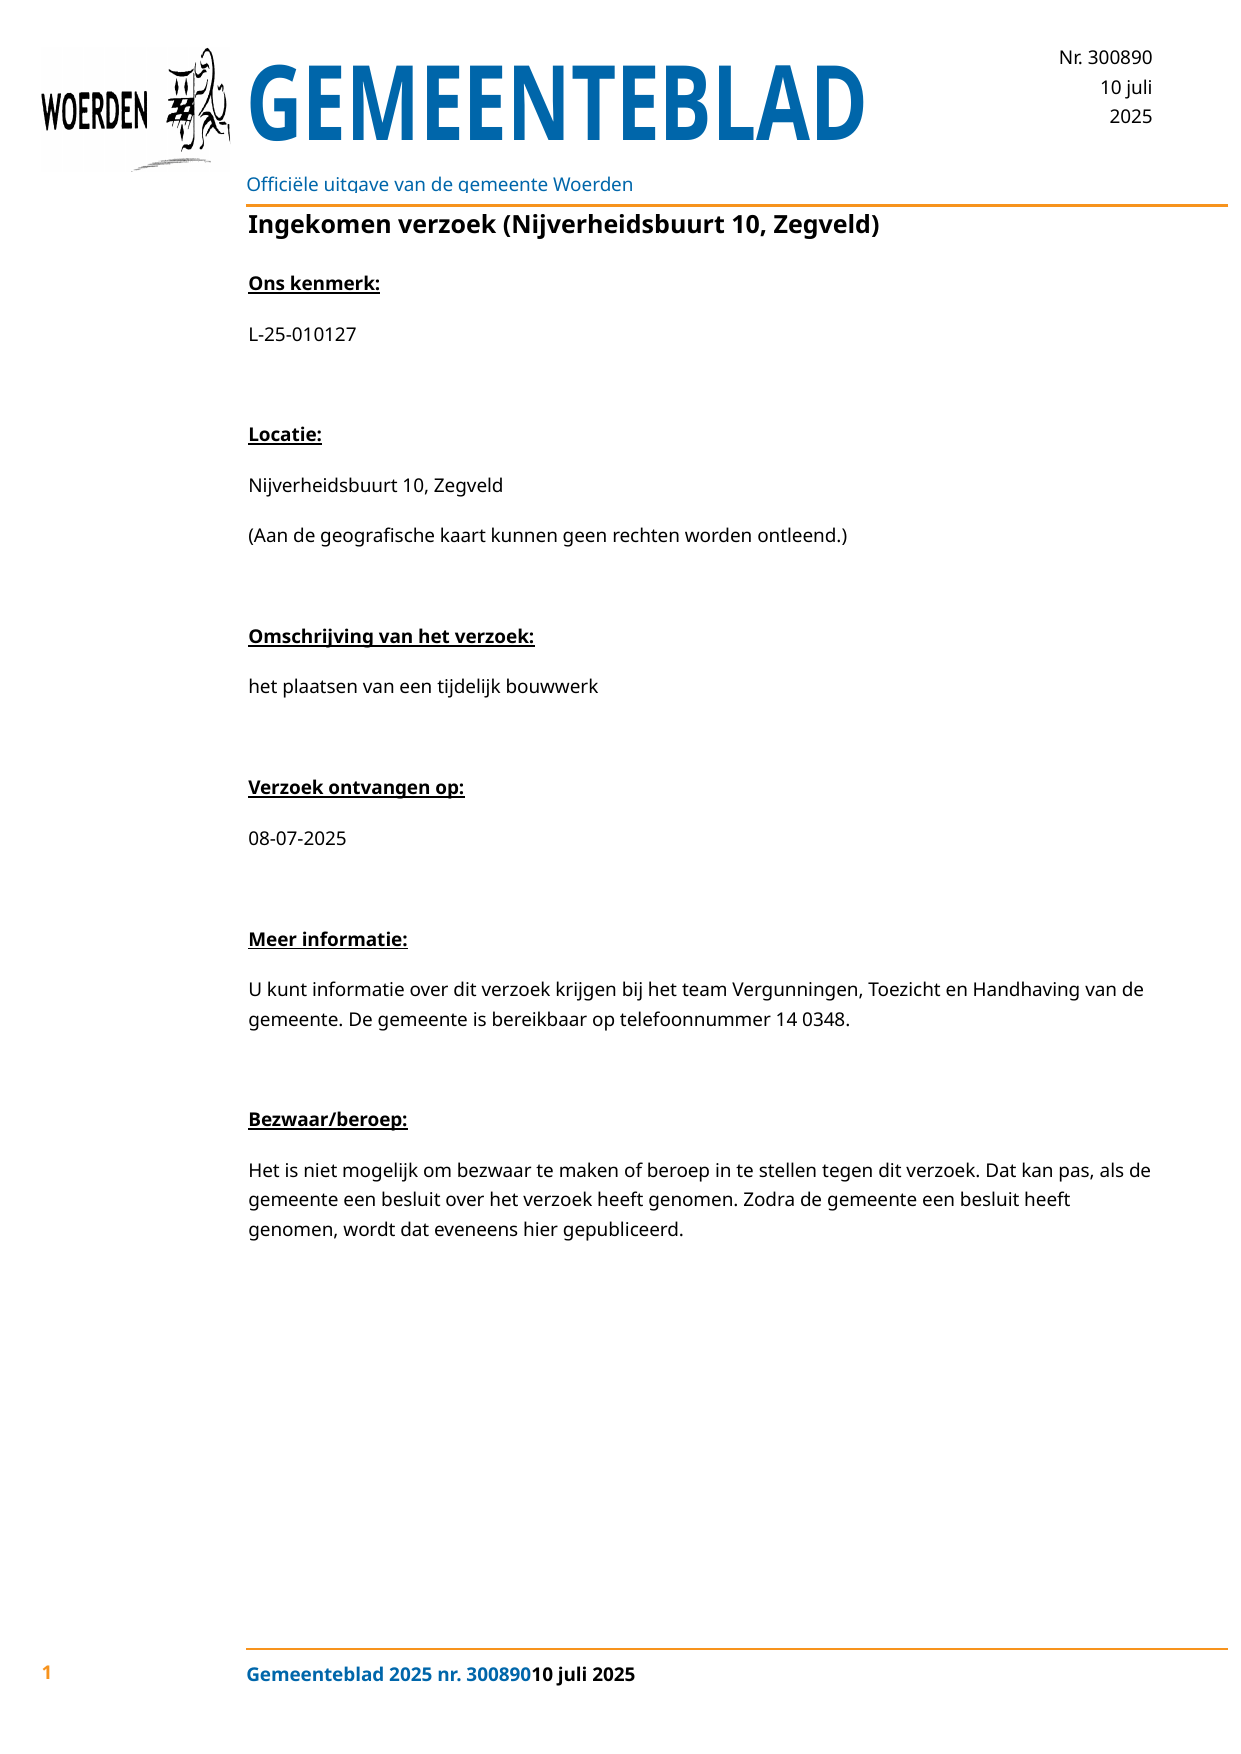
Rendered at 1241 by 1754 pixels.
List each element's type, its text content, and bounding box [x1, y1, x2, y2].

text Nijverheidsbuurt 10, Zegveld [248, 472, 1152, 498]
text U kunt informatie over dit verzoek krijgen bij het team Vergunningen, Toezicht en Handhaving van de gemeente. De gemeente is bereikbaar op telefoonnummer 14 0348. [248, 976, 1152, 1031]
text Ingekomen verzoek (Nijverheidsbuurt 10, Zegveld) [248, 207, 1152, 241]
picture [41, 47, 231, 172]
text Locatie: [248, 422, 1152, 447]
text Het is niet mogelijk om bezwaar te maken of beroep in te stellen tegen dit verzoek. Dat kan pas, als de gemeente een besluit over het verzoek heeft genomen. Zodra de gemeente een besluit heeft genomen, wordt dat eveneens hier gepubliceerd. [248, 1157, 1152, 1242]
text 08-07-2025 [248, 825, 1152, 851]
text Ons kenmerk: [248, 270, 1152, 296]
text het plaatsen van een tijdelijk bouwwerk [248, 674, 1152, 699]
text L-25-010127 [248, 321, 1152, 346]
text Meer informatie: [248, 926, 1152, 951]
text Verzoek ontvangen op: [248, 774, 1152, 800]
text (Aan de geografische kaart kunnen geen rechten worden ontleend.) [248, 522, 1152, 548]
text Omschrijving van het verzoek: [248, 623, 1152, 649]
text Bezwaar/beroep: [248, 1107, 1152, 1132]
